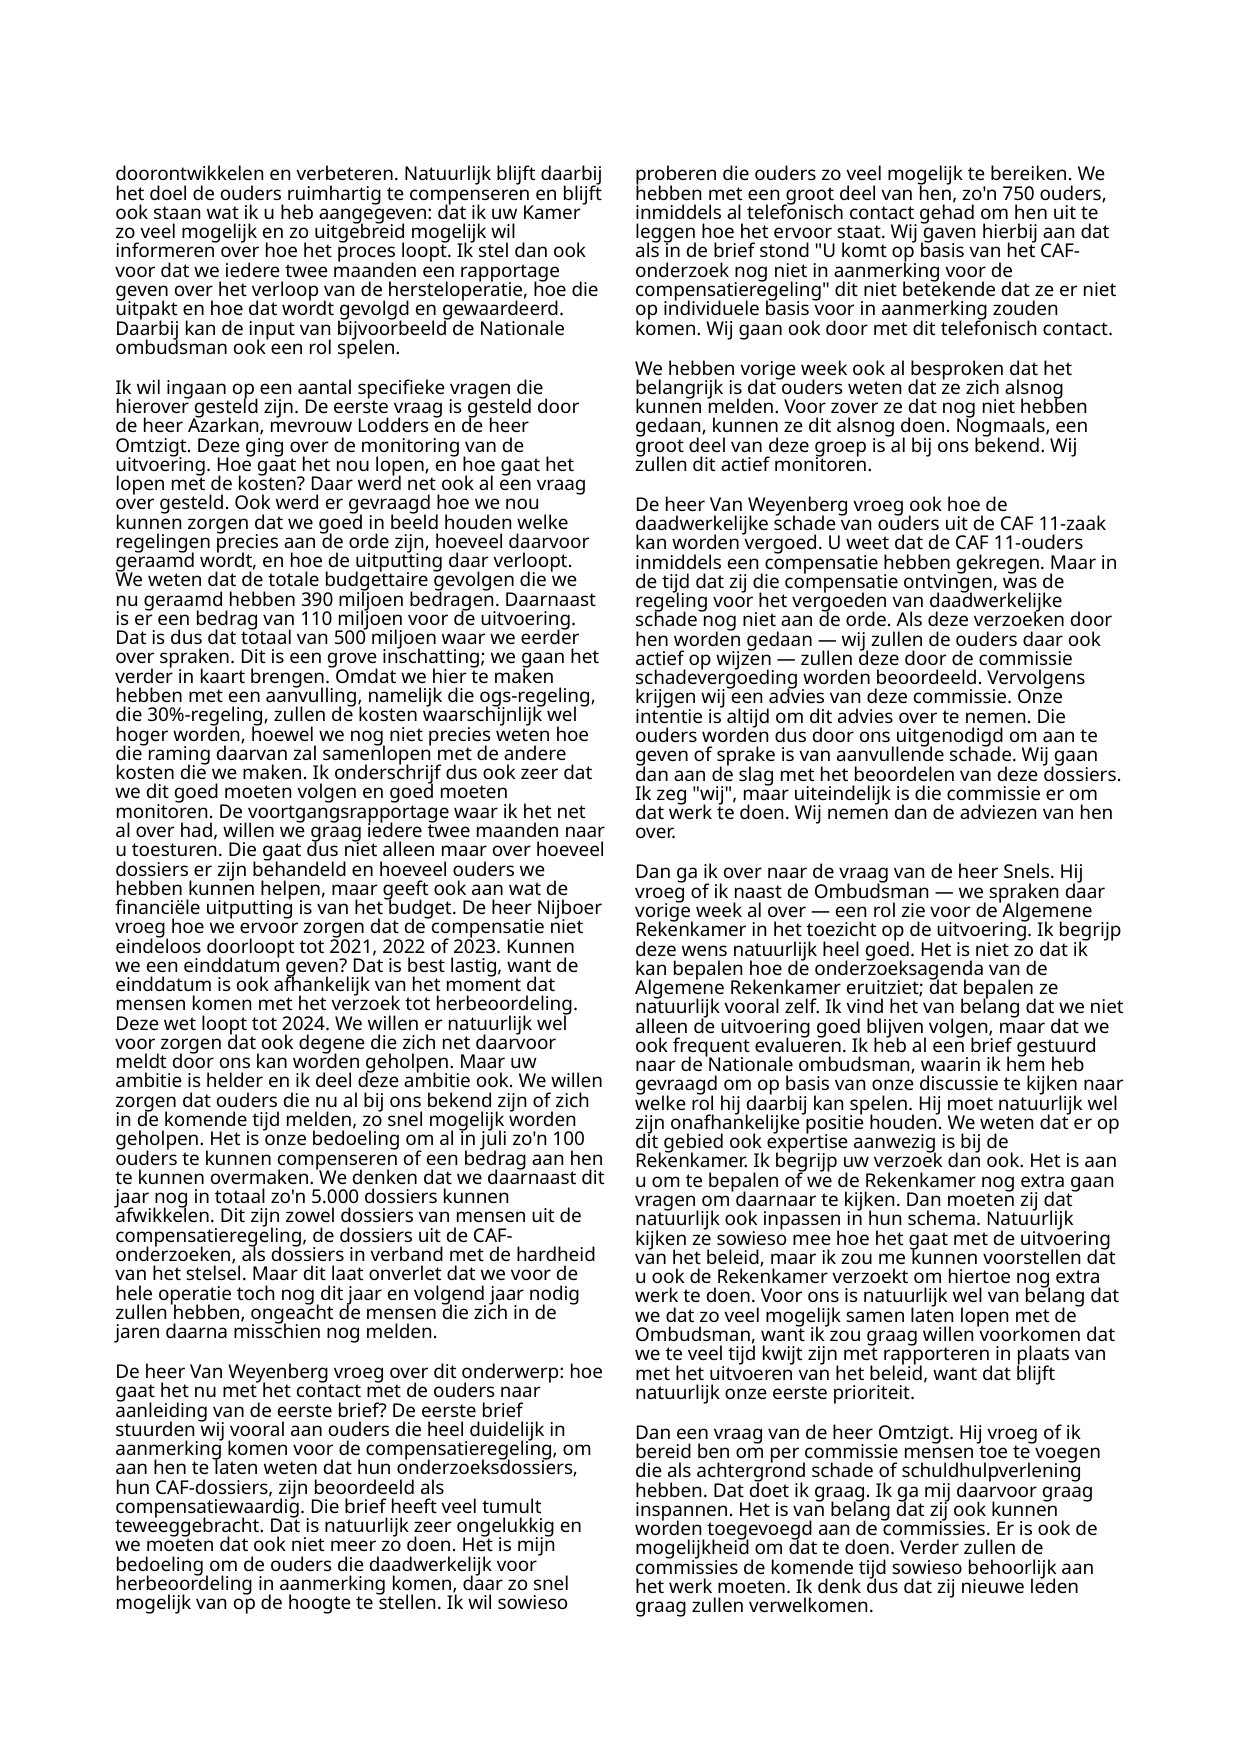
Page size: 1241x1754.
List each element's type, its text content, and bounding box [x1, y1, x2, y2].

text We hebben vorige week ook al besproken dat het belangrijk is dat ouders weten dat ze zich alsnog kunnen melden. Voor zover ze dat nog niet hebben gedaan, kunnen ze dit alsnog doen. Nogmaals, een groot deel van deze groep is al bij ons bekend. Wij zullen dit actief monitoren. [635, 359, 1125, 475]
text Dan een vraag van de heer Omtzigt. Hij vroeg of ik bereid ben om per commissie mensen toe te voegen die als achtergrond schade of schuldhulpverlening hebben. Dat doet ik graag. Ik ga mij daarvoor graag inspannen. Het is van belang dat zij ook kunnen worden toegevoegd aan de commissies. Er is ook de mogelijkheid om dat te doen. Verder zullen de commissies de komende tijd sowieso behoorlijk aan het werk moeten. Ik denk dus dat zij nieuwe leden graag zullen verwelkomen. [635, 1424, 1125, 1616]
text Ik wil ingaan op een aantal specifieke vragen die hierover gesteld zijn. De eerste vraag is gesteld door de heer Azarkan, mevrouw Lodders en de heer Omtzigt. Deze ging over de monitoring van de uitvoering. Hoe gaat het nou lopen, en hoe gaat het lopen met de kosten? Daar werd net ook al een vraag over gesteld. Ook werd er gevraagd hoe we nou kunnen zorgen dat we goed in beeld houden welke regelingen precies aan de orde zijn, hoeveel daarvoor geraamd wordt, en hoe de uitputting daar verloopt. We weten dat de totale budgettaire gevolgen die we nu geraamd hebben 390 miljoen bedragen. Daarnaast is er een bedrag van 110 miljoen voor de uitvoering. Dat is dus dat totaal van 500 miljoen waar we eerder over spraken. Dit is een grove inschatting; we gaan het verder in kaart brengen. Omdat we hier te maken hebben met een aanvulling, namelijk die ogs-regeling, die 30%-regeling, zullen de kosten waarschijnlijk wel hoger worden, hoewel we nog niet precies weten hoe die raming daarvan zal samenlopen met de andere kosten die we maken. Ik onderschrijf dus ook zeer dat we dit goed moeten volgen en goed moeten monitoren. De voortgangsrapportage waar ik het net al over had, willen we graag iedere twee maanden naar u toesturen. Die gaat dus niet alleen maar over hoeveel dossiers er zijn behandeld en hoeveel ouders we hebben kunnen helpen, maar geeft ook aan wat de financiële uitputting is van het budget. De heer Nijboer vroeg hoe we ervoor zorgen dat de compensatie niet eindeloos doorloopt tot 2021, 2022 of 2023. Kunnen we een einddatum geven? Dat is best lastig, want de einddatum is ook afhankelijk van het moment dat mensen komen met het verzoek tot herbeoordeling. Deze wet loopt tot 2024. We willen er natuurlijk wel voor zorgen dat ook degene die zich net daarvoor meldt door ons kan worden geholpen. Maar uw ambitie is helder en ik deel deze ambitie ook. We willen zorgen dat ouders die nu al bij ons bekend zijn of zich in de komende tijd melden, zo snel mogelijk worden geholpen. Het is onze bedoeling om al in juli zo'n 100 ouders te kunnen compenseren of een bedrag aan hen te kunnen overmaken. We denken dat we daarnaast dit jaar nog in totaal zo'n 5.000 dossiers kunnen afwikkelen. Dit zijn zowel dossiers van mensen uit de compensatieregeling, de dossiers uit de CAF-onderzoeken, als dossiers in verband met de hardheid van het stelsel. Maar dit laat onverlet dat we voor de hele operatie toch nog dit jaar en volgend jaar nodig zullen hebben, ongeacht de mensen die zich in de jaren daarna misschien nog melden. [115, 379, 605, 1342]
text De heer Van Weyenberg vroeg ook hoe de daadwerkelijke schade van ouders uit de CAF 11-zaak kan worden vergoed. U weet dat de CAF 11-ouders inmiddels een compensatie hebben gekregen. Maar in de tijd dat zij die compensatie ontvingen, was de regeling voor het vergoeden van daadwerkelijke schade nog niet aan de orde. Als deze verzoeken door hen worden gedaan — wij zullen de ouders daar ook actief op wijzen — zullen deze door de commissie schadevergoeding worden beoordeeld. Vervolgens krijgen wij een advies van deze commissie. Onze intentie is altijd om dit advies over te nemen. Die ouders worden dus door ons uitgenodigd om aan te geven of sprake is van aanvullende schade. Wij gaan dan aan de slag met het beoordelen van deze dossiers. Ik zeg "wij", maar uiteindelijk is die commissie er om dat werk te doen. Wij nemen dan de adviezen van hen over. [635, 496, 1125, 843]
text proberen die ouders zo veel mogelijk te bereiken. We hebben met een groot deel van hen, zo'n 750 ouders, inmiddels al telefonisch contact gehad om hen uit te leggen hoe het ervoor staat. Wij gaven hierbij aan dat als in de brief stond "U komt op basis van het CAF-onderzoek nog niet in aanmerking voor de compensatieregeling" dit niet betekende dat ze er niet op individuele basis voor in aanmerking zouden komen. Wij gaan ook door met dit telefonisch contact. [635, 165, 1125, 339]
text De heer Van Weyenberg vroeg over dit onderwerp: hoe gaat het nu met het contact met de ouders naar aanleiding van de eerste brief? De eerste brief stuurden wij vooral aan ouders die heel duidelijk in aanmerking komen voor de compensatieregeling, om aan hen te laten weten dat hun onderzoeksdossiers, hun CAF-dossiers, zijn beoordeeld als compensatiewaardig. Die brief heeft veel tumult teweeggebracht. Dat is natuurlijk zeer ongelukkig en we moeten dat ook niet meer zo doen. Het is mijn bedoeling om de ouders die daadwerkelijk voor herbeoordeling in aanmerking komen, daar zo snel mogelijk van op de hoogte te stellen. Ik wil sowieso [115, 1363, 605, 1613]
text Dan ga ik over naar de vraag van de heer Snels. Hij vroeg of ik naast de Ombudsman — we spraken daar vorige week al over — een rol zie voor de Algemene Rekenkamer in het toezicht op de uitvoering. Ik begrijp deze wens natuurlijk heel goed. Het is niet zo dat ik kan bepalen hoe de onderzoeksagenda van de Algemene Rekenkamer eruitziet; dat bepalen ze natuurlijk vooral zelf. Ik vind het van belang dat we niet alleen de uitvoering goed blijven volgen, maar dat we ook frequent evalueren. Ik heb al een brief gestuurd naar de Nationale ombudsman, waarin ik hem heb gevraagd om op basis van onze discussie te kijken naar welke rol hij daarbij kan spelen. Hij moet natuurlijk wel zijn onafhankelijke positie houden. We weten dat er op dit gebied ook expertise aanwezig is bij de Rekenkamer. Ik begrijp uw verzoek dan ook. Het is aan u om te bepalen of we de Rekenkamer nog extra gaan vragen om daarnaar te kijken. Dan moeten zij dat natuurlijk ook inpassen in hun schema. Natuurlijk kijken ze sowieso mee hoe het gaat met de uitvoering van het beleid, maar ik zou me kunnen voorstellen dat u ook de Rekenkamer verzoekt om hiertoe nog extra werk te doen. Voor ons is natuurlijk wel van belang dat we dat zo veel mogelijk samen laten lopen met de Ombudsman, want ik zou graag willen voorkomen dat we te veel tijd kwijt zijn met rapporteren in plaats van met het uitvoeren van het beleid, want dat blijft natuurlijk onze eerste prioriteit. [635, 863, 1125, 1403]
text doorontwikkelen en verbeteren. Natuurlijk blijft daarbij het doel de ouders ruimhartig te compenseren en blijft ook staan wat ik u heb aangegeven: dat ik uw Kamer zo veel mogelijk en zo uitgebreid mogelijk wil informeren over hoe het proces loopt. Ik stel dan ook voor dat we iedere twee maanden een rapportage geven over het verloop van de hersteloperatie, hoe die uitpakt en hoe dat wordt gevolgd en gewaardeerd. Daarbij kan de input van bijvoorbeeld de Nationale ombudsman ook een rol spelen. [115, 165, 605, 358]
